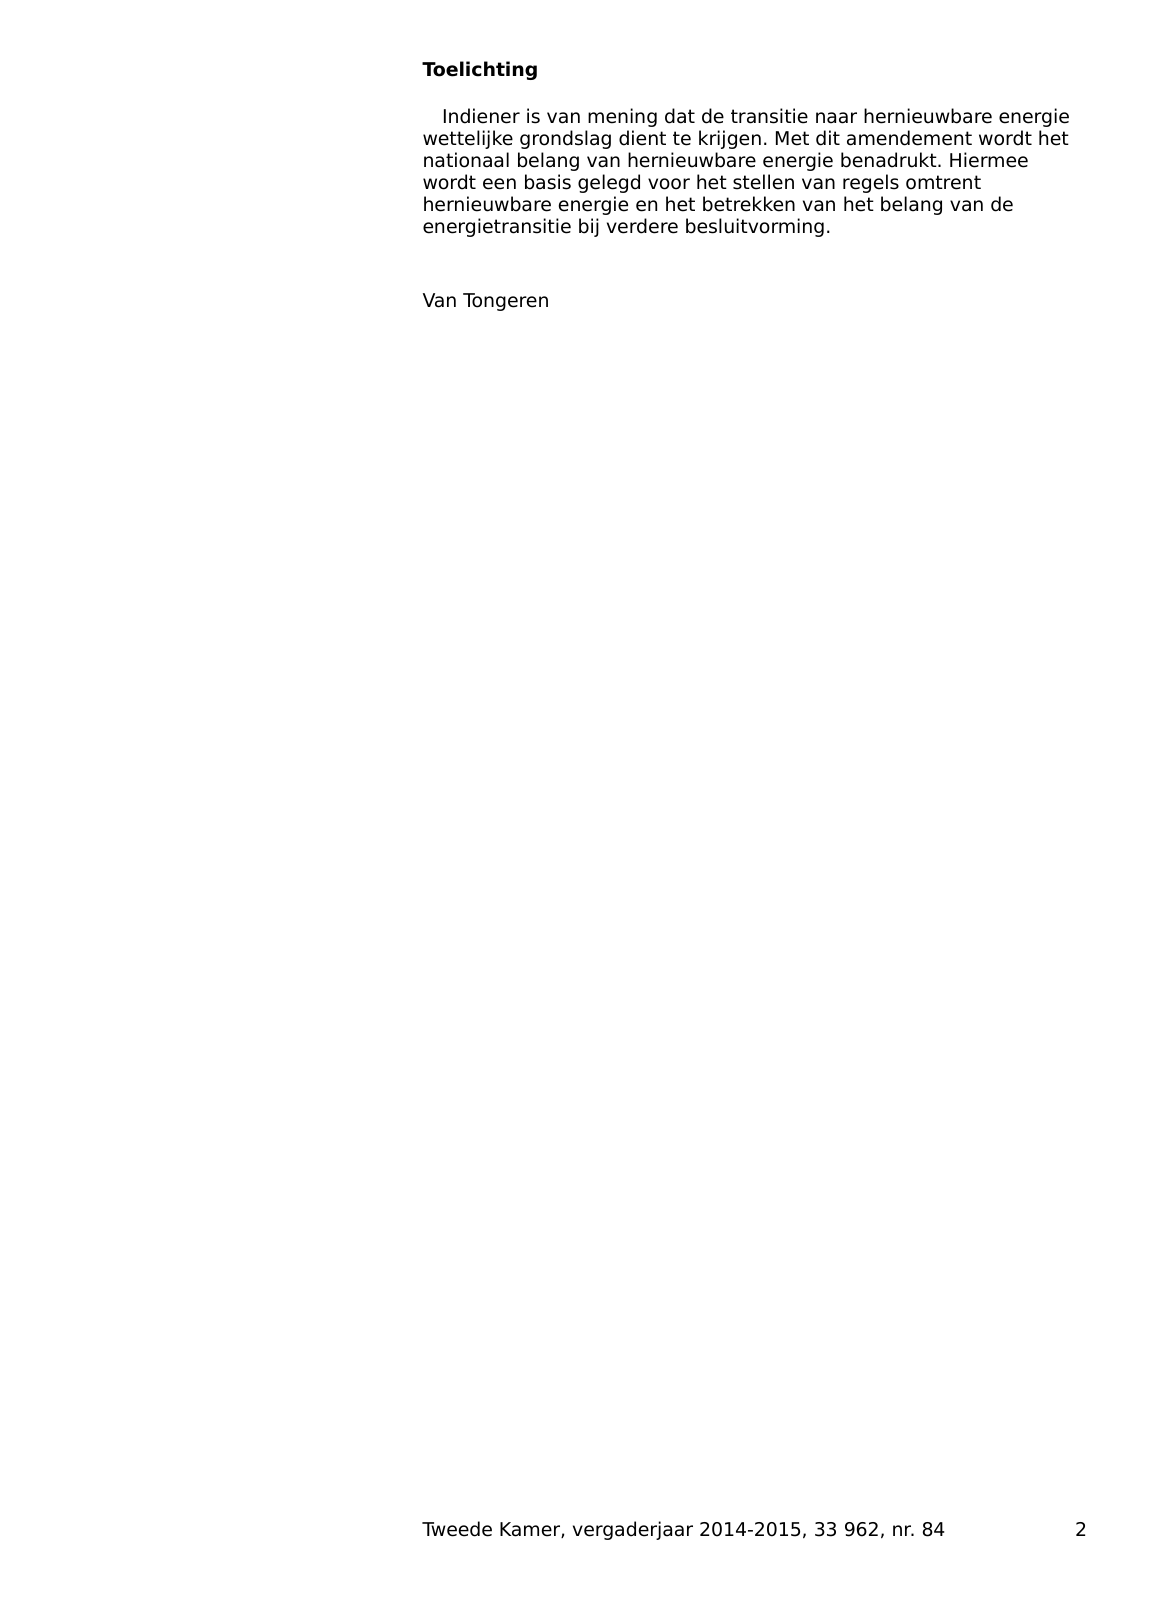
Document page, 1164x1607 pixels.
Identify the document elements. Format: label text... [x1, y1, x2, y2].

text Indiener is van mening dat de transitie naar hernieuwbare energie wettelijke grondslag dient te krijgen. Met dit amendement wordt het nationaal belang van hernieuwbare energie benadrukt. Hiermee wordt een basis gelegd voor het stellen van regels omtrent hernieuwbare energie en het betrekken van het belang van de energietransitie bij verdere besluitvorming. [422, 106, 1087, 238]
text Van Tongeren [422, 268, 1087, 312]
subtitle Toelichting [422, 59, 1087, 81]
